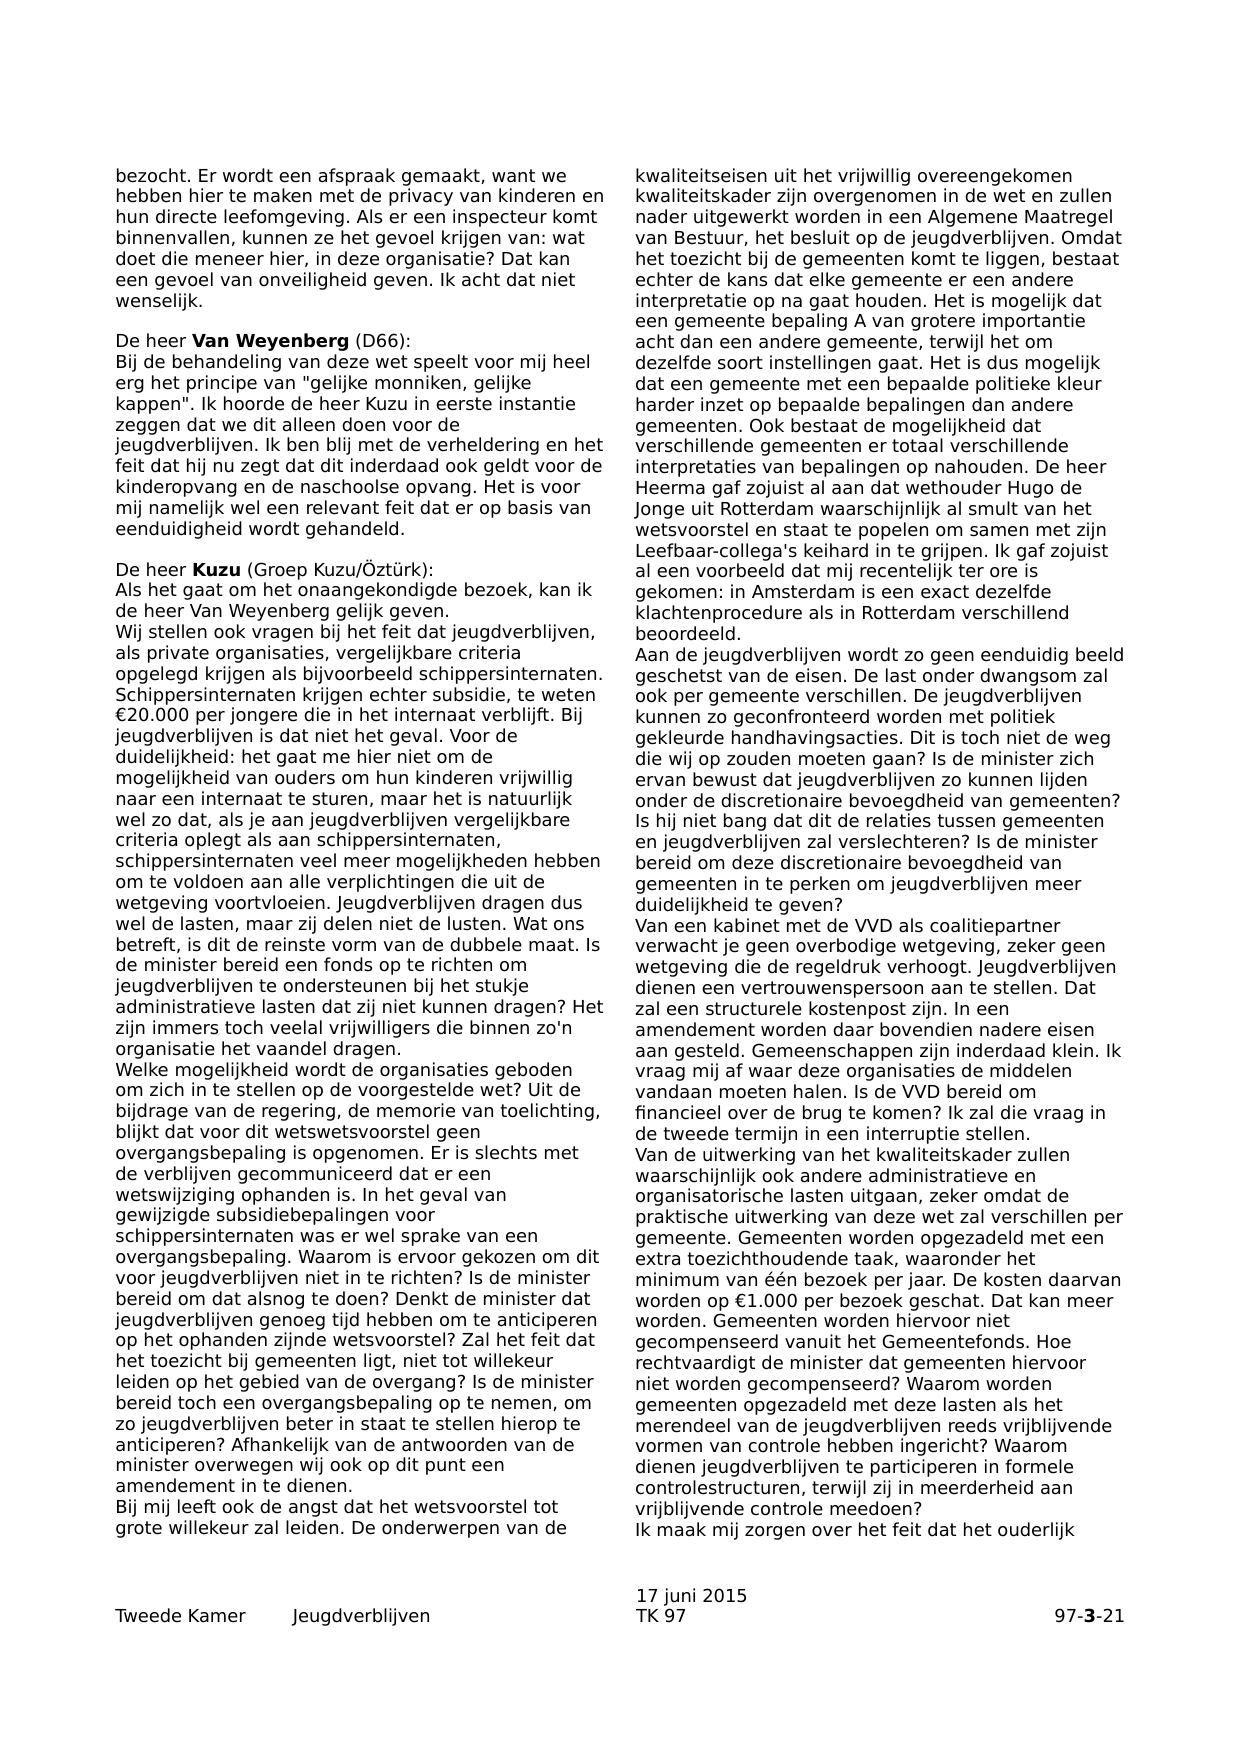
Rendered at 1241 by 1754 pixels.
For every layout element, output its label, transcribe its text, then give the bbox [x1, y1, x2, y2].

text Van een kabinet met de VVD als coalitiepartner verwacht je geen overbodige wetgeving, zeker geen wetgeving die de regeldruk verhoogt. Jeugdverblijven dienen een vertrouwenspersoon aan te stellen. Dat zal een structurele kostenpost zijn. In een amendement worden daar bovendien nadere eisen aan gesteld. Gemeenschappen zijn inderdaad klein. Ik vraag mij af waar deze organisaties de middelen vandaan moeten halen. Is de VVD bereid om financieel over de brug te komen? Ik zal die vraag in de tweede termijn in een interruptie stellen. [635, 915, 1125, 1144]
text Aan de jeugdverblijven wordt zo geen eenduidig beeld geschetst van de eisen. De last onder dwangsom zal ook per gemeente verschillen. De jeugdverblijven kunnen zo geconfronteerd worden met politiek gekleurde handhavingsacties. Dit is toch niet de weg die wij op zouden moeten gaan? Is de minister zich ervan bewust dat jeugdverblijven zo kunnen lijden onder de discretionaire bevoegdheid van gemeenten? Is hij niet bang dat dit de relaties tussen gemeenten en jeugdverblijven zal verslechteren? Is de minister bereid om deze discretionaire bevoegdheid van gemeenten in te perken om jeugdverblijven meer duidelijkheid te geven? [635, 644, 1125, 915]
text Welke mogelijkheid wordt de organisaties geboden om zich in te stellen op de voorgestelde wet? Uit de bijdrage van de regering, de memorie van toelichting, blijkt dat voor dit wetswetsvoorstel geen overgangsbepaling is opgenomen. Er is slechts met de verblijven gecommuniceerd dat er een wetswijziging ophanden is. In het geval van gewijzigde subsidiebepalingen voor schippersinternaten was er wel sprake van een overgangsbepaling. Waarom is ervoor gekozen om dit voor jeugdverblijven niet in te richten? Is de minister bereid om dat alsnog te doen? Denkt de minister dat jeugdverblijven genoeg tijd hebben om te anticiperen op het ophanden zijnde wetsvoorstel? Zal het feit dat het toezicht bij gemeenten ligt, niet tot willekeur leiden op het gebied van de overgang? Is de minister bereid toch een overgangsbepaling op te nemen, om zo jeugdverblijven beter in staat te stellen hierop te anticiperen? Afhankelijk van de antwoorden van de minister overwegen wij ook op dit punt een amendement in te dienen. [115, 1059, 605, 1497]
text Bij de behandeling van deze wet speelt voor mij heel erg het principe van "gelijke monniken, gelijke kappen". Ik hoorde de heer Kuzu in eerste instantie zeggen dat we dit alleen doen voor de jeugdverblijven. Ik ben blij met de verheldering en het feit dat hij nu zegt dat dit inderdaad ook geldt voor de kinderopvang en de naschoolse opvang. Het is voor mij namelijk wel een relevant feit dat er op basis van eenduidigheid wordt gehandeld. [115, 352, 605, 539]
text kwaliteitseisen uit het vrijwillig overeengekomen kwaliteitskader zijn overgenomen in de wet en zullen nader uitgewerkt worden in een Algemene Maatregel van Bestuur, het besluit op de jeugdverblijven. Omdat het toezicht bij de gemeenten komt te liggen, bestaat echter de kans dat elke gemeente er een andere interpretatie op na gaat houden. Het is mogelijk dat een gemeente bepaling A van grotere importantie acht dan een andere gemeente, terwijl het om dezelfde soort instellingen gaat. Het is dus mogelijk dat een gemeente met een bepaalde politieke kleur harder inzet op bepaalde bepalingen dan andere gemeenten. Ook bestaat de mogelijkheid dat verschillende gemeenten er totaal verschillende interpretaties van bepalingen op nahouden. De heer Heerma gaf zojuist al aan dat wethouder Hugo de Jonge uit Rotterdam waarschijnlijk al smult van het wetsvoorstel en staat te popelen om samen met zijn Leefbaar-collega's keihard in te grijpen. Ik gaf zojuist al een voorbeeld dat mij recentelijk ter ore is gekomen: in Amsterdam is een exact dezelfde klachtenprocedure als in Rotterdam verschillend beoordeeld. [635, 165, 1125, 644]
text bezocht. Er wordt een afspraak gemaakt, want we hebben hier te maken met de privacy van kinderen en hun directe leefomgeving. Als er een inspecteur komt binnenvallen, kunnen ze het gevoel krijgen van: wat doet die meneer hier, in deze organisatie? Dat kan een gevoel van onveiligheid geven. Ik acht dat niet wenselijk. [115, 165, 605, 311]
text Van de uitwerking van het kwaliteitskader zullen waarschijnlijk ook andere administratieve en organisatorische lasten uitgaan, zeker omdat de praktische uitwerking van deze wet zal verschillen per gemeente. Gemeenten worden opgezadeld met een extra toezichthoudende taak, waaronder het minimum van één bezoek per jaar. De kosten daarvan worden op €1.000 per bezoek geschat. Dat kan meer worden. Gemeenten worden hiervoor niet gecompenseerd vanuit het Gemeentefonds. Hoe rechtvaardigt de minister dat gemeenten hiervoor niet worden gecompenseerd? Waarom worden gemeenten opgezadeld met deze lasten als het merendeel van de jeugdverblijven reeds vrijblijvende vormen van controle hebben ingericht? Waarom dienen jeugdverblijven te participeren in formele controlestructuren, terwijl zij in meerderheid aan vrijblijvende controle meedoen? [635, 1144, 1125, 1519]
text De heer Van Weyenberg (D66): [115, 331, 605, 352]
text Als het gaat om het onaangekondigde bezoek, kan ik de heer Van Weyenberg gelijk geven. [115, 580, 605, 622]
text Ik maak mij zorgen over het feit dat het ouderlijk [635, 1519, 1125, 1540]
text Wij stellen ook vragen bij het feit dat jeugdverblijven, als private organisaties, vergelijkbare criteria opgelegd krijgen als bijvoorbeeld schippersinternaten. Schippersinternaten krijgen echter subsidie, te weten €20.000 per jongere die in het internaat verblijft. Bij jeugdverblijven is dat niet het geval. Voor de duidelijkheid: het gaat me hier niet om de mogelijkheid van ouders om hun kinderen vrijwillig naar een internaat te sturen, maar het is natuurlijk wel zo dat, als je aan jeugdverblijven vergelijkbare criteria oplegt als aan schippersinternaten, schippersinternaten veel meer mogelijkheden hebben om te voldoen aan alle verplichtingen die uit de wetgeving voortvloeien. Jeugdverblijven dragen dus wel de lasten, maar zij delen niet de lusten. Wat ons betreft, is dit de reinste vorm van de dubbele maat. Is de minister bereid een fonds op te richten om jeugdverblijven te ondersteunen bij het stukje administratieve lasten dat zij niet kunnen dragen? Het zijn immers toch veelal vrijwilligers die binnen zo'n organisatie het vaandel dragen. [115, 622, 605, 1059]
text De heer Kuzu (Groep Kuzu/Öztürk): [115, 559, 605, 580]
text Bij mij leeft ook de angst dat het wetsvoorstel tot grote willekeur zal leiden. De onderwerpen van de [115, 1497, 605, 1538]
